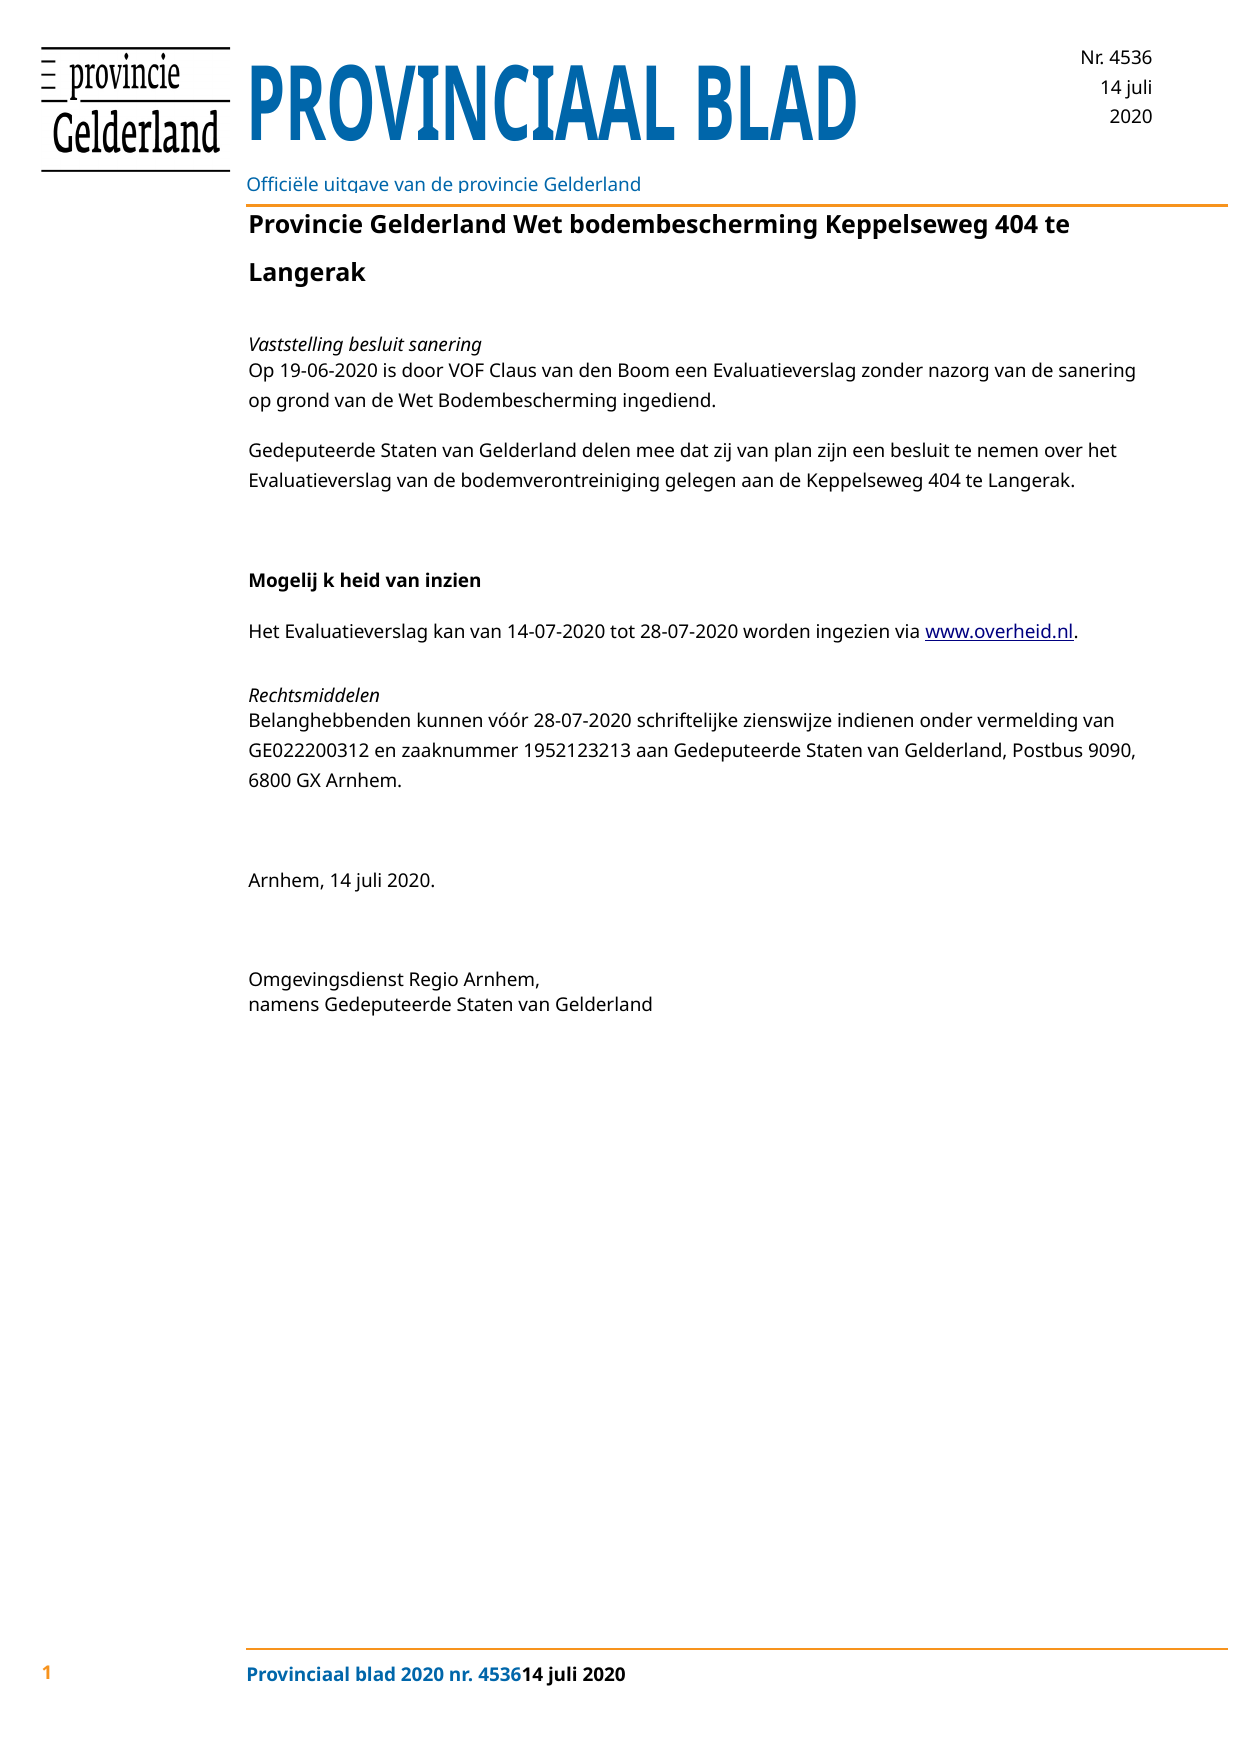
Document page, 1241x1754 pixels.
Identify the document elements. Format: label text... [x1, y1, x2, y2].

text Op 19-06-2020 is door VOF Claus van den Boom een Evaluatieverslag zonder nazorg van de sanering op grond van de Wet Bodembescherming ingediend. [248, 357, 1152, 412]
text Vaststelling besluit sanering [248, 331, 1152, 357]
text Belanghebbenden kunnen vóór 28-07-2020 schriftelijke zienswijze indienen onder vermelding van GE022200312 en zaaknummer 1952123213 aan Gedeputeerde Staten van Gelderland, Postbus 9090, 6800 GX Arnhem. [248, 708, 1152, 793]
text Arnhem, 14 juli 2020. [248, 868, 1152, 893]
text namens Gedeputeerde Staten van Gelderland [248, 992, 1152, 1017]
text Het Evaluatieverslag kan van 14-07-2020 tot 28-07-2020 worden ingezien via www.overheid.nl. [248, 618, 1152, 644]
picture [41, 47, 231, 172]
text Provincie Gelderland Wet bodembescherming Keppelseweg 404 te Langerak [248, 207, 1152, 288]
text Mogelij k heid van inzien [248, 568, 1152, 593]
text Gedeputeerde Staten van Gelderland delen mee dat zij van plan zijn een besluit te nemen over het Evaluatieverslag van de bodemverontreiniging gelegen aan de Keppelseweg 404 te Langerak. [248, 437, 1152, 492]
text Rechtsmiddelen [248, 682, 1152, 708]
text Omgevingsdienst Regio Arnhem, [248, 966, 1152, 992]
